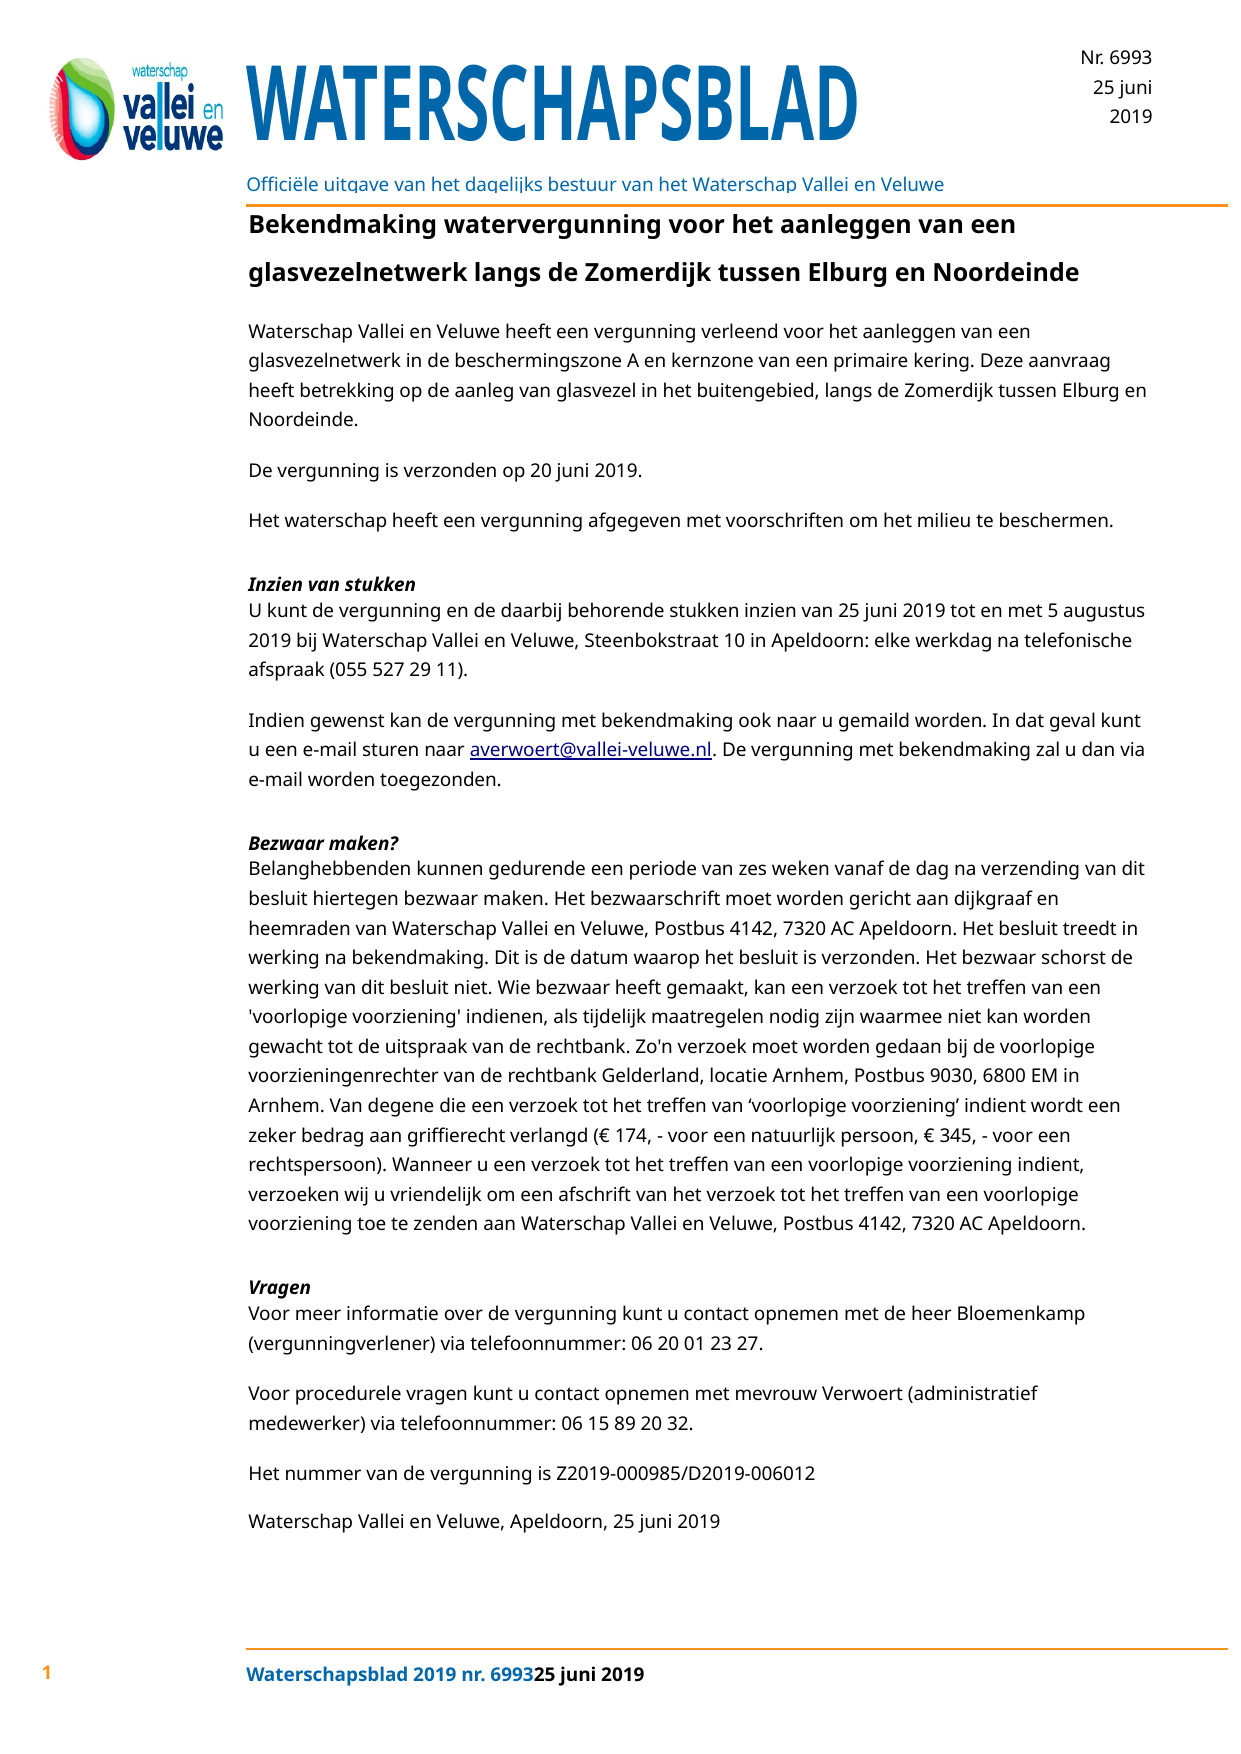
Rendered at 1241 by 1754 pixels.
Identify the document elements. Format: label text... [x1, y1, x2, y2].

text U kunt de vergunning en de daarbij behorende stukken inzien van 25 juni 2019 tot en met 5 augustus 2019 bij Waterschap Vallei en Veluwe, Steenbokstraat 10 in Apeldoorn: elke werkdag na telefonische afspraak (055 527 29 11). [248, 597, 1152, 682]
text Bezwaar maken? [248, 830, 1152, 856]
text Waterschap Vallei en Veluwe heeft een vergunning verleend voor het aanleggen van een glasvezelnetwerk in de beschermingszone A en kernzone van een primaire kering. Deze aanvraag heeft betrekking op de aanleg van glasvezel in het buitengebied, langs de Zomerdijk tussen Elburg en Noordeinde. [248, 318, 1152, 432]
text Het nummer van de vergunning is Z2019-000985/D2019-006012 [248, 1460, 1152, 1486]
picture [41, 47, 231, 172]
text De vergunning is verzonden op 20 juni 2019. [248, 457, 1152, 483]
text Bekendmaking watervergunning voor het aanleggen van een glasvezelnetwerk langs de Zomerdijk tussen Elburg en Noordeinde [248, 207, 1152, 288]
text Indien gewenst kan de vergunning met bekendmaking ook naar u gemaild worden. In dat geval kunt u een e-mail sturen naar averwoert@vallei-veluwe.nl. De vergunning met bekendmaking zal u dan via e-mail worden toegezonden. [248, 707, 1152, 792]
text Belanghebbenden kunnen gedurende een periode van zes weken vanaf de dag na verzending van dit besluit hiertegen bezwaar maken. Het bezwaarschrift moet worden gericht aan dijkgraaf en heemraden van Waterschap Vallei en Veluwe, Postbus 4142, 7320 AC Apeldoorn. Het besluit treedt in werking na bekendmaking. Dit is de datum waarop het besluit is verzonden. Het bezwaar schorst de werking van dit besluit niet. Wie bezwaar heeft gemaakt, kan een verzoek tot het treffen van een 'voorlopige voorziening' indienen, als tijdelijk maatregelen nodig zijn waarmee niet kan worden gewacht tot de uitspraak van de rechtbank. Zo'n verzoek moet worden gedaan bij de voorlopige voorzieningenrechter van de rechtbank Gelderland, locatie Arnhem, Postbus 9030, 6800 EM in Arnhem. Van degene die een verzoek tot het treffen van ‘voorlopige voorziening’ indient wordt een zeker bedrag aan griffierecht verlangd (€ 174, - voor een natuurlijk persoon, € 345, - voor een rechtspersoon). Wanneer u een verzoek tot het treffen van een voorlopige voorziening indient, verzoeken wij u vriendelijk om een afschrift van het verzoek tot het treffen van een voorlopige voorziening toe te zenden aan Waterschap Vallei en Veluwe, Postbus 4142, 7320 AC Apeldoorn. [248, 856, 1152, 1236]
text Waterschap Vallei en Veluwe, Apeldoorn, 25 juni 2019 [248, 1508, 1152, 1534]
text Voor meer informatie over de vergunning kunt u contact opnemen met de heer Bloemenkamp (vergunningverlener) via telefoonnummer: 06 20 01 23 27. [248, 1300, 1152, 1356]
text Vragen [248, 1274, 1152, 1300]
text Inzien van stukken [248, 571, 1152, 597]
text Voor procedurele vragen kunt u contact opnemen met mevrouw Verwoert (administratief medewerker) via telefoonnummer: 06 15 89 20 32. [248, 1380, 1152, 1436]
text Het waterschap heeft een vergunning afgegeven met voorschriften om het milieu te beschermen. [248, 507, 1152, 533]
